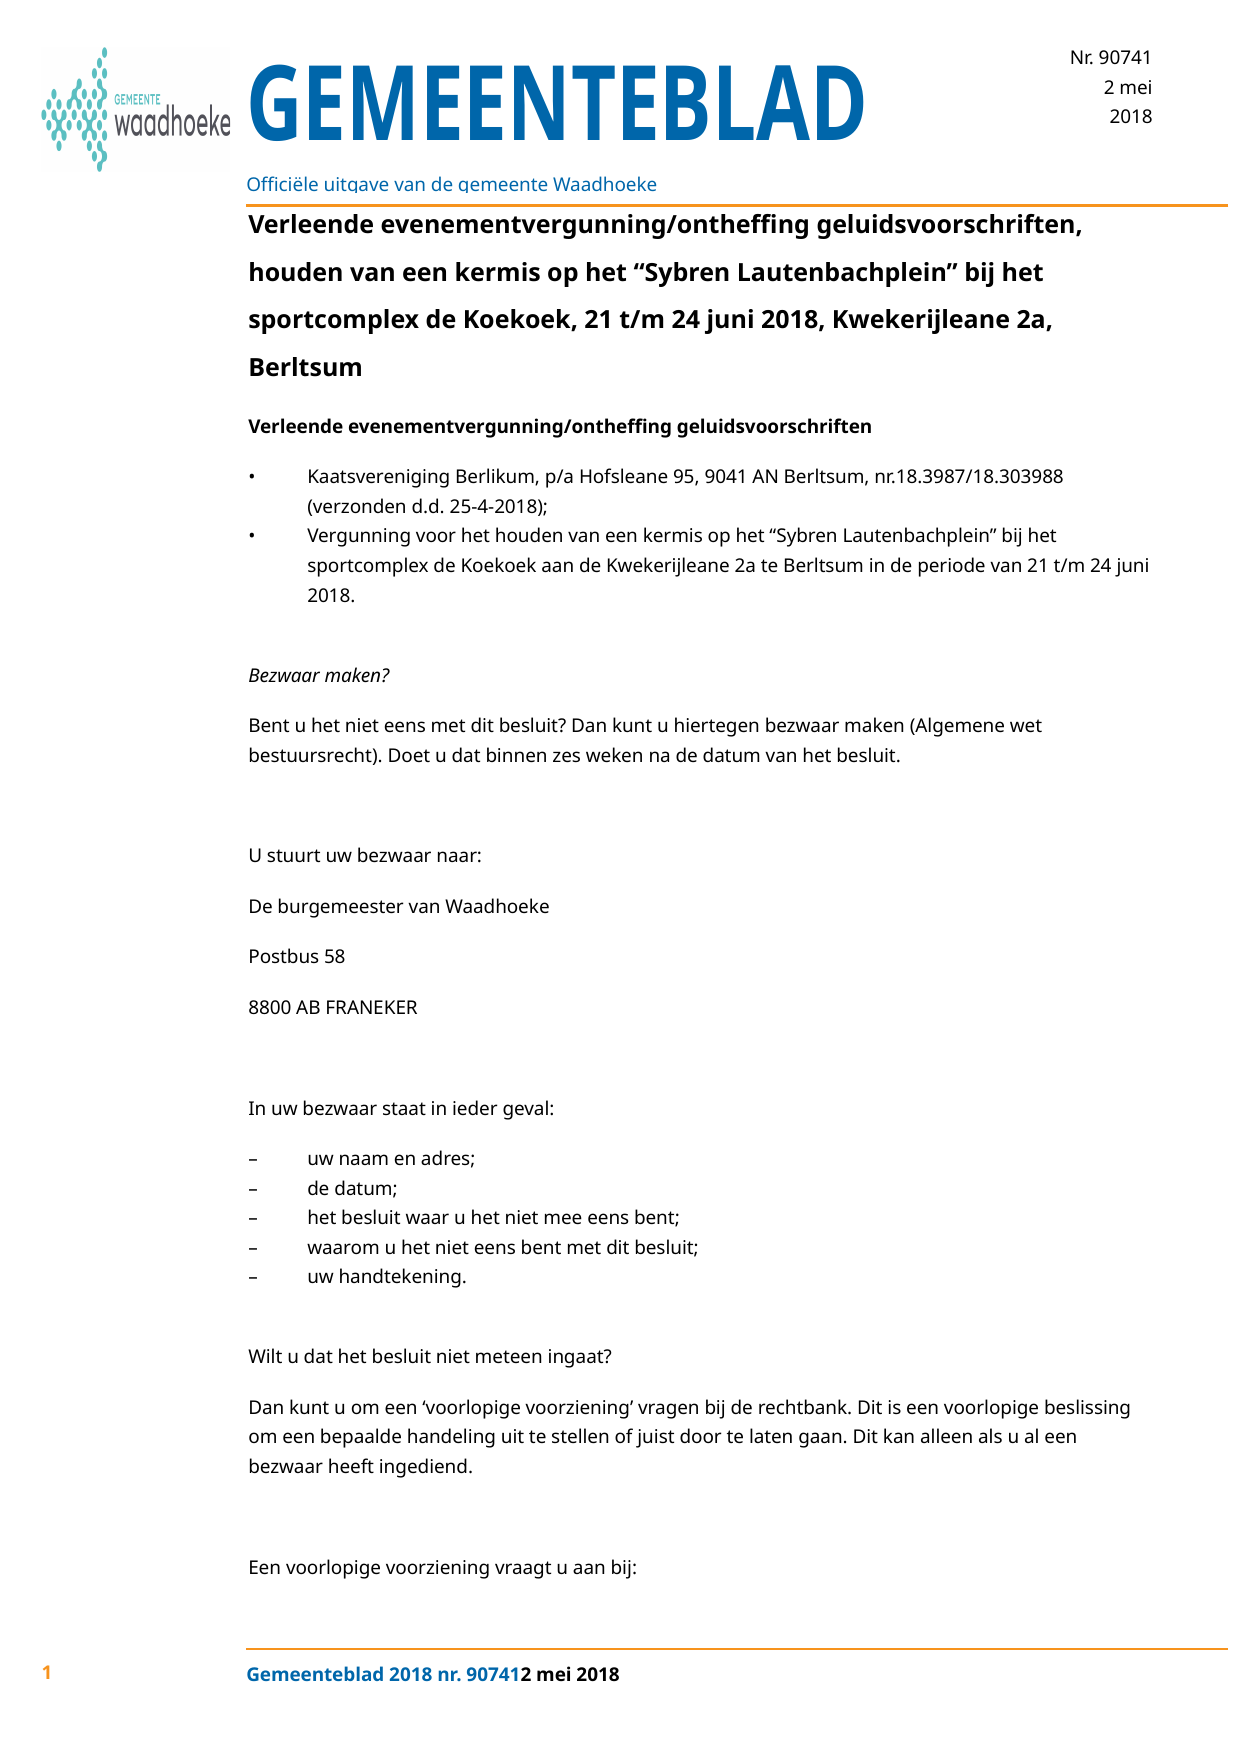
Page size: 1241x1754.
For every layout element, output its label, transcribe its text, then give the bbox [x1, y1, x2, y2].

list waarom u het niet eens bent met dit besluit; [248, 1234, 1152, 1260]
list de datum; [248, 1175, 1152, 1201]
list Vergunning voor het houden van een kermis op het “Sybren Lautenbachplein” bij het sportcomplex de Koekoek aan de Kwekerijleane 2a te Berltsum in de periode van 21 t/m 24 juni 2018. [248, 523, 1152, 608]
picture [41, 47, 231, 172]
text In uw bezwaar staat in ieder geval: [248, 1095, 1152, 1121]
text Een voorlopige voorziening vraagt u aan bij: [248, 1554, 1152, 1580]
text U stuurt uw bezwaar naar: [248, 843, 1152, 868]
text Postbus 58 [248, 943, 1152, 969]
list het besluit waar u het niet mee eens bent; [248, 1204, 1152, 1230]
text Bent u het niet eens met dit besluit? Dan kunt u hiertegen bezwaar maken (Algemene wet bestuursrecht). Doet u dat binnen zes weken na de datum van het besluit. [248, 712, 1152, 768]
text Verleende evenementvergunning/ontheffing geluidsvoorschriften [248, 413, 1152, 439]
list uw naam en adres; [248, 1145, 1152, 1171]
text Verleende evenementvergunning/ontheffing geluidsvoorschriften, houden van een kermis op het “Sybren Lautenbachplein” bij het sportcomplex de Koekoek, 21 t/m 24 juni 2018, Kwekerijleane 2a, Berltsum [248, 207, 1152, 384]
text Bezwaar maken? [248, 662, 1152, 688]
text Wilt u dat het besluit niet meteen ingaat? [248, 1343, 1152, 1369]
list uw handtekening. [248, 1263, 1152, 1289]
text Dan kunt u om een ‘voorlopige voorziening’ vragen bij de rechtbank. Dit is een voorlopige beslissing om een bepaalde handeling uit te stellen of juist door te laten gaan. Dit kan alleen als u al een bezwaar heeft ingediend. [248, 1394, 1152, 1479]
list Kaatsvereniging Berlikum, p/a Hofsleane 95, 9041 AN Berltsum, nr.18.3987/18.303988 (verzonden d.d. 25-4-2018); [248, 463, 1152, 519]
text De burgemeester van Waadhoeke [248, 893, 1152, 919]
text 8800 AB FRANEKER [248, 994, 1152, 1020]
